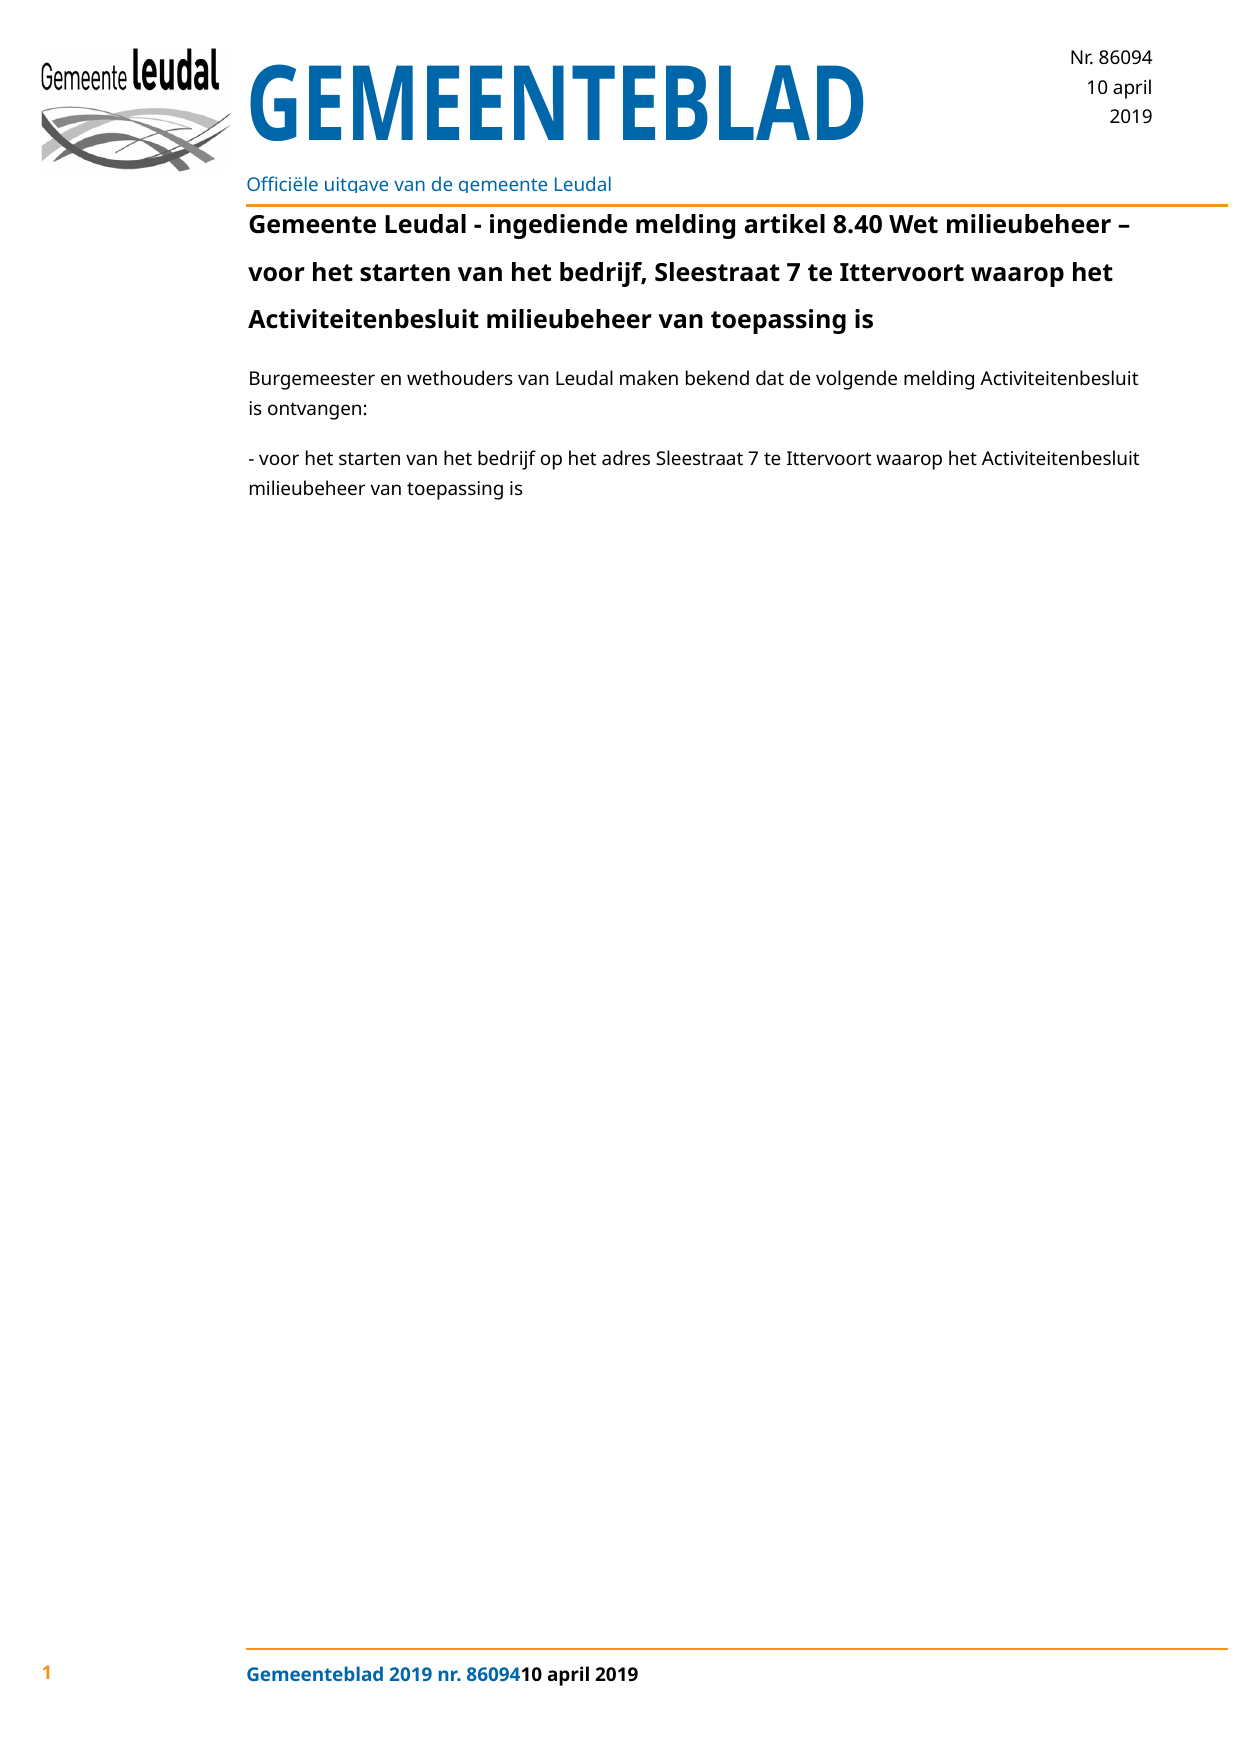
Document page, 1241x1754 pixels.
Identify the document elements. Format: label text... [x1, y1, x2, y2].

picture [41, 47, 231, 172]
text Burgemeester en wethouders van Leudal maken bekend dat de volgende melding Activiteitenbesluit is ontvangen: [248, 366, 1152, 421]
text Gemeente Leudal - ingediende melding artikel 8.40 Wet milieubeheer – voor het starten van het bedrijf, Sleestraat 7 te Ittervoort waarop het Activiteitenbesluit milieubeheer van toepassing is [248, 207, 1152, 336]
text - voor het starten van het bedrijf op het adres Sleestraat 7 te Ittervoort waarop het Activiteitenbesluit milieubeheer van toepassing is [248, 446, 1152, 501]
